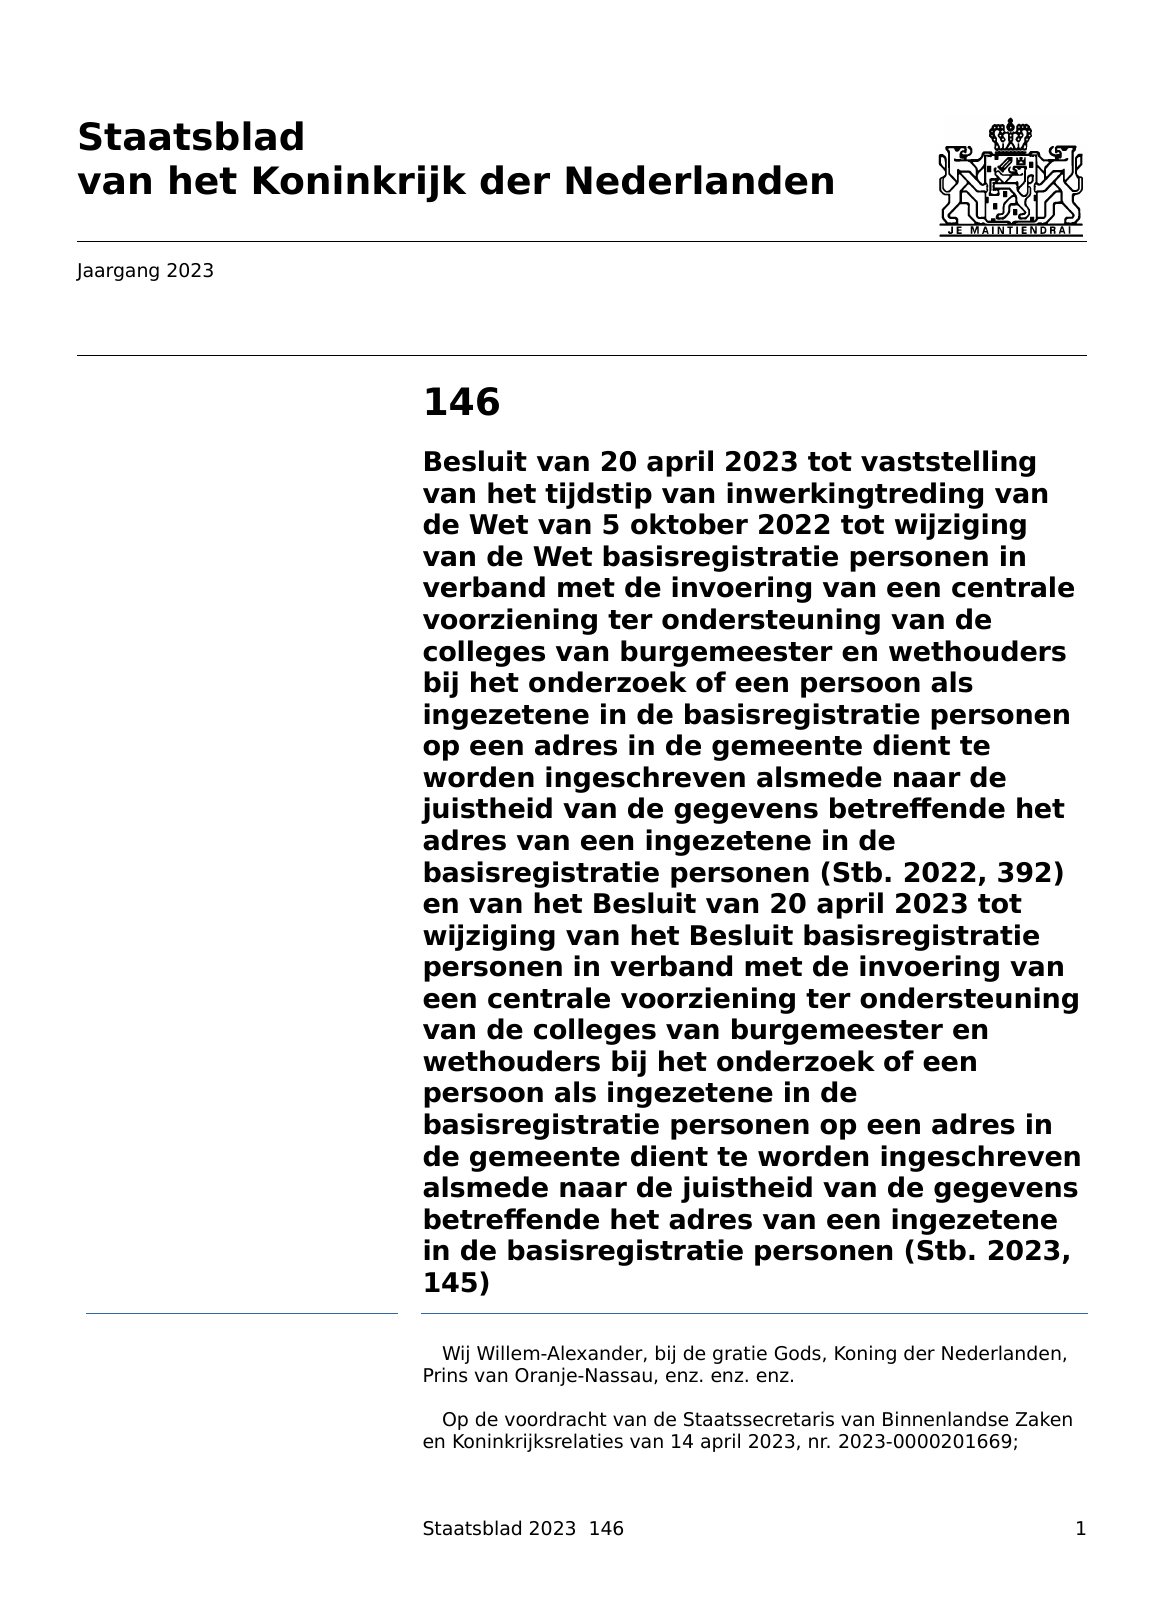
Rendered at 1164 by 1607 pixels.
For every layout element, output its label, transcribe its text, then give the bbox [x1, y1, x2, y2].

table_header Staatsblad van het Koninkrijk der Nederlanden [77, 100, 886, 241]
picture [936, 115, 1087, 240]
table_header [886, 100, 1087, 241]
text Op de voordracht van de Staatssecretaris van Binnenlandse Zaken en Koninkrijksrelaties van 14 april 2023, nr. 2023-0000201669; [422, 1409, 1087, 1453]
table_cell Jaargang 2023 [77, 242, 1087, 355]
text Wij Willem-Alexander, bij de gratie Gods, Koning der Nederlanden, Prins van Oranje-Nassau, enz. enz. enz. [422, 1343, 1087, 1387]
text Besluit van 20 april 2023 tot vaststelling van het tijdstip van inwerkingtreding van de Wet van 5 oktober 2022 tot wijziging van de Wet basisregistratie personen in verband met de invoering van een centrale voorziening ter ondersteuning van de colleges van burgemeester en wethouders bij het onderzoek of een persoon als ingezetene in de basisregistratie personen op een adres in de gemeente dient te worden ingeschreven alsmede naar de juistheid van de gegevens betreffende het adres van een ingezetene in de basisregistratie personen (Stb. 2022, 392) en van het Besluit van 20 april 2023 tot wijziging van het Besluit basisregistratie personen in verband met de invoering van een centrale voorziening ter ondersteuning van de colleges van burgemeester en wethouders bij het onderzoek of een persoon als ingezetene in de basisregistratie personen op een adres in de gemeente dient te worden ingeschreven alsmede naar de juistheid van de gegevens betreffende het adres van een ingezetene in de basisregistratie personen (Stb. 2023, 145) [422, 447, 1087, 1299]
subtitle 146 [422, 381, 1087, 424]
